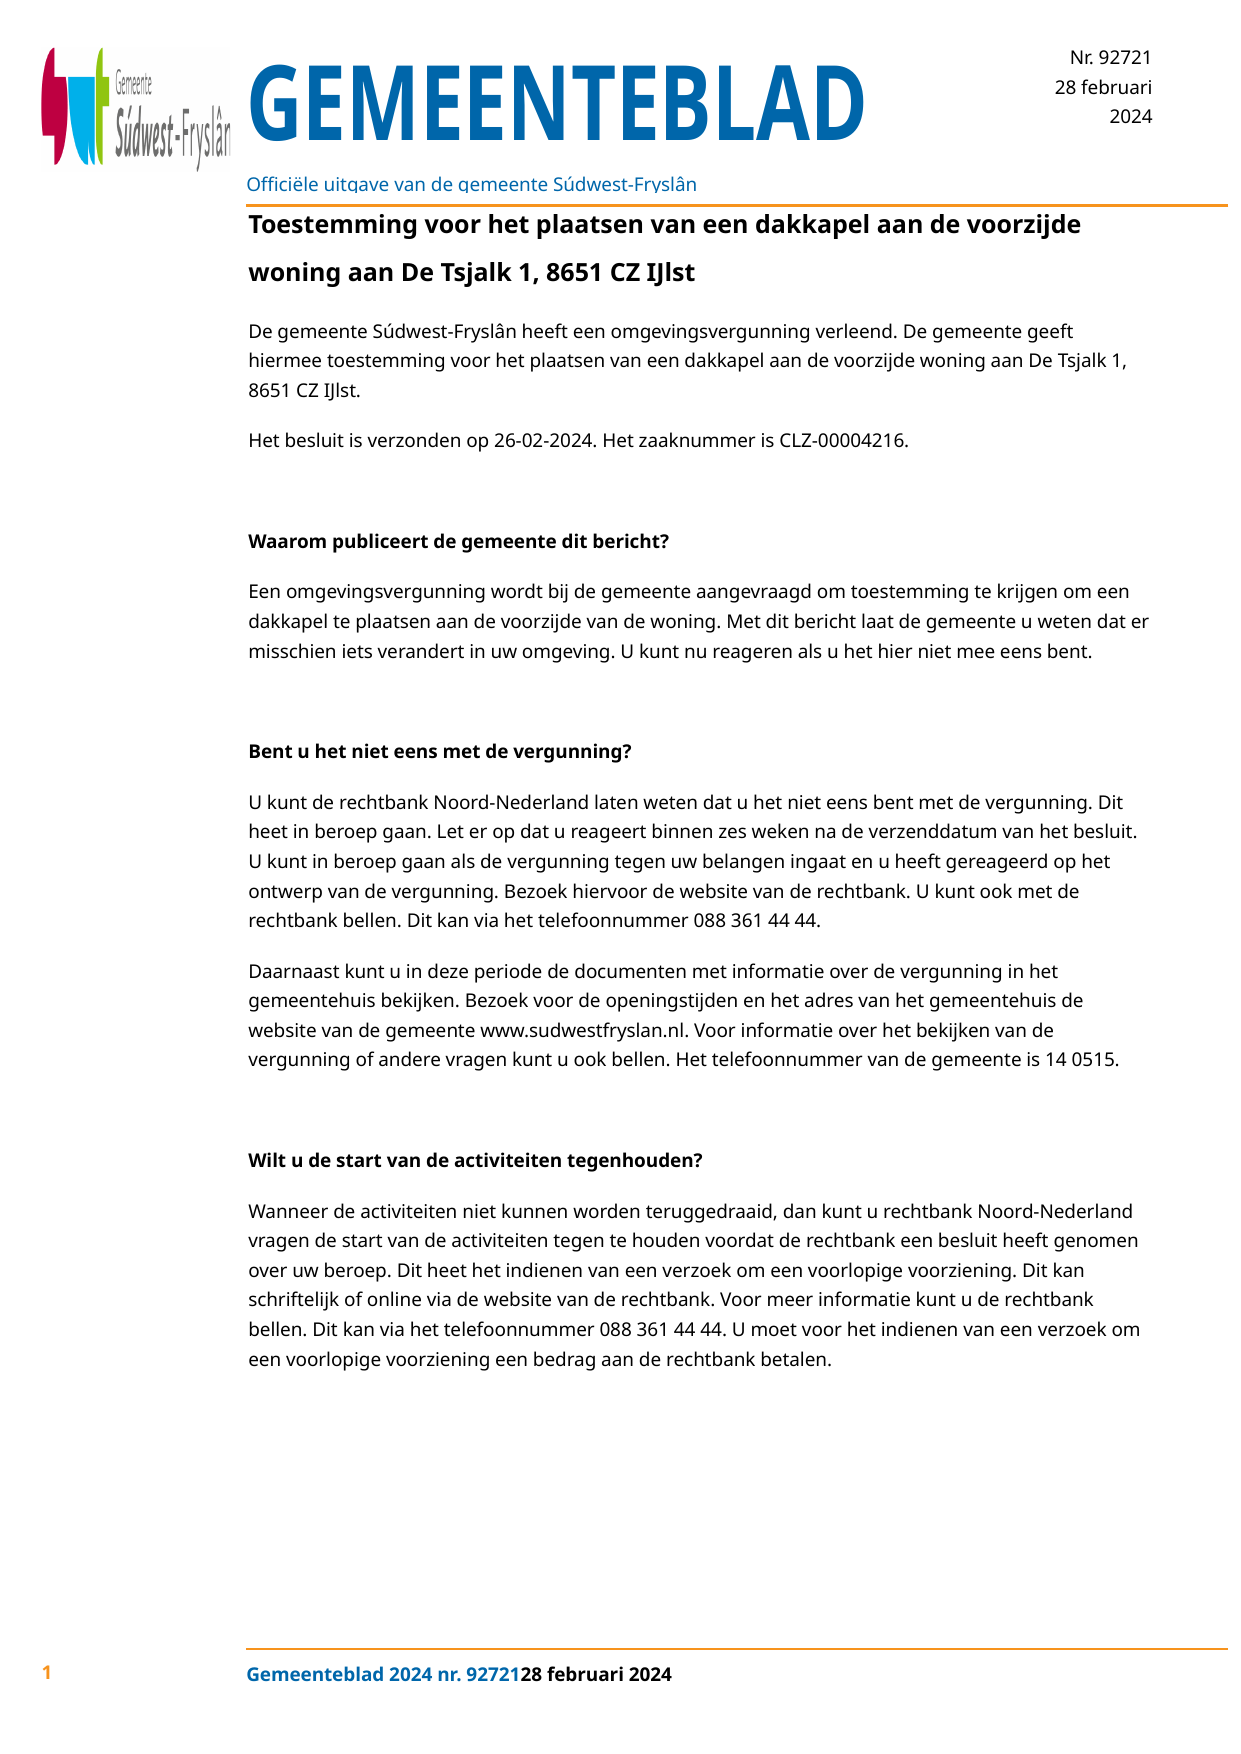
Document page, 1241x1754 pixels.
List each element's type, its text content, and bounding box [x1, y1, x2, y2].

text Waarom publiceert de gemeente dit bericht? [248, 528, 1152, 554]
text Bent u het niet eens met de vergunning? [248, 739, 1152, 764]
text De gemeente Súdwest-Fryslân heeft een omgevingsvergunning verleend. De gemeente geeft hiermee toestemming voor het plaatsen van een dakkapel aan de voorzijde woning aan De Tsjalk 1, 8651 CZ IJlst. [248, 318, 1152, 403]
text Wanneer de activiteiten niet kunnen worden teruggedraaid, dan kunt u rechtbank Noord-Nederland vragen de start van de activiteiten tegen te houden voordat de rechtbank een besluit heeft genomen over uw beroep. Dit heet het indienen van een verzoek om een voorlopige voorziening. Dit kan schriftelijk of online via de website van de rechtbank. Voor meer informatie kunt u de rechtbank bellen. Dit kan via het telefoonnummer 088 361 44 44. U moet voor het indienen van een verzoek om een voorlopige voorziening een bedrag aan de rechtbank betalen. [248, 1198, 1152, 1372]
text U kunt de rechtbank Noord-Nederland laten weten dat u het niet eens bent met de vergunning. Dit heet in beroep gaan. Let er op dat u reageert binnen zes weken na de verzenddatum van het besluit. U kunt in beroep gaan als de vergunning tegen uw belangen ingaat en u heeft gereageerd op het ontwerp van de vergunning. Bezoek hiervoor de website van de rechtbank. U kunt ook met de rechtbank bellen. Dit kan via het telefoonnummer 088 361 44 44. [248, 789, 1152, 933]
text Daarnaast kunt u in deze periode de documenten met informatie over de vergunning in het gemeentehuis bekijken. Bezoek voor de openingstijden en het adres van het gemeentehuis de website van de gemeente www.sudwestfryslan.nl. Voor informatie over het bekijken van de vergunning of andere vragen kunt u ook bellen. Het telefoonnummer van de gemeente is 14 0515. [248, 958, 1152, 1072]
picture [41, 47, 231, 172]
text Toestemming voor het plaatsen van een dakkapel aan de voorzijde woning aan De Tsjalk 1, 8651 CZ IJlst [248, 207, 1152, 288]
text Het besluit is verzonden op 26-02-2024. Het zaaknummer is CLZ-00004216. [248, 427, 1152, 453]
text Een omgevingsvergunning wordt bij de gemeente aangevraagd om toestemming te krijgen om een dakkapel te plaatsen aan de voorzijde van de woning. Met dit bericht laat de gemeente u weten dat er misschien iets verandert in uw omgeving. U kunt nu reageren als u het hier niet mee eens bent. [248, 579, 1152, 664]
text Wilt u de start van de activiteiten tegenhouden? [248, 1147, 1152, 1173]
